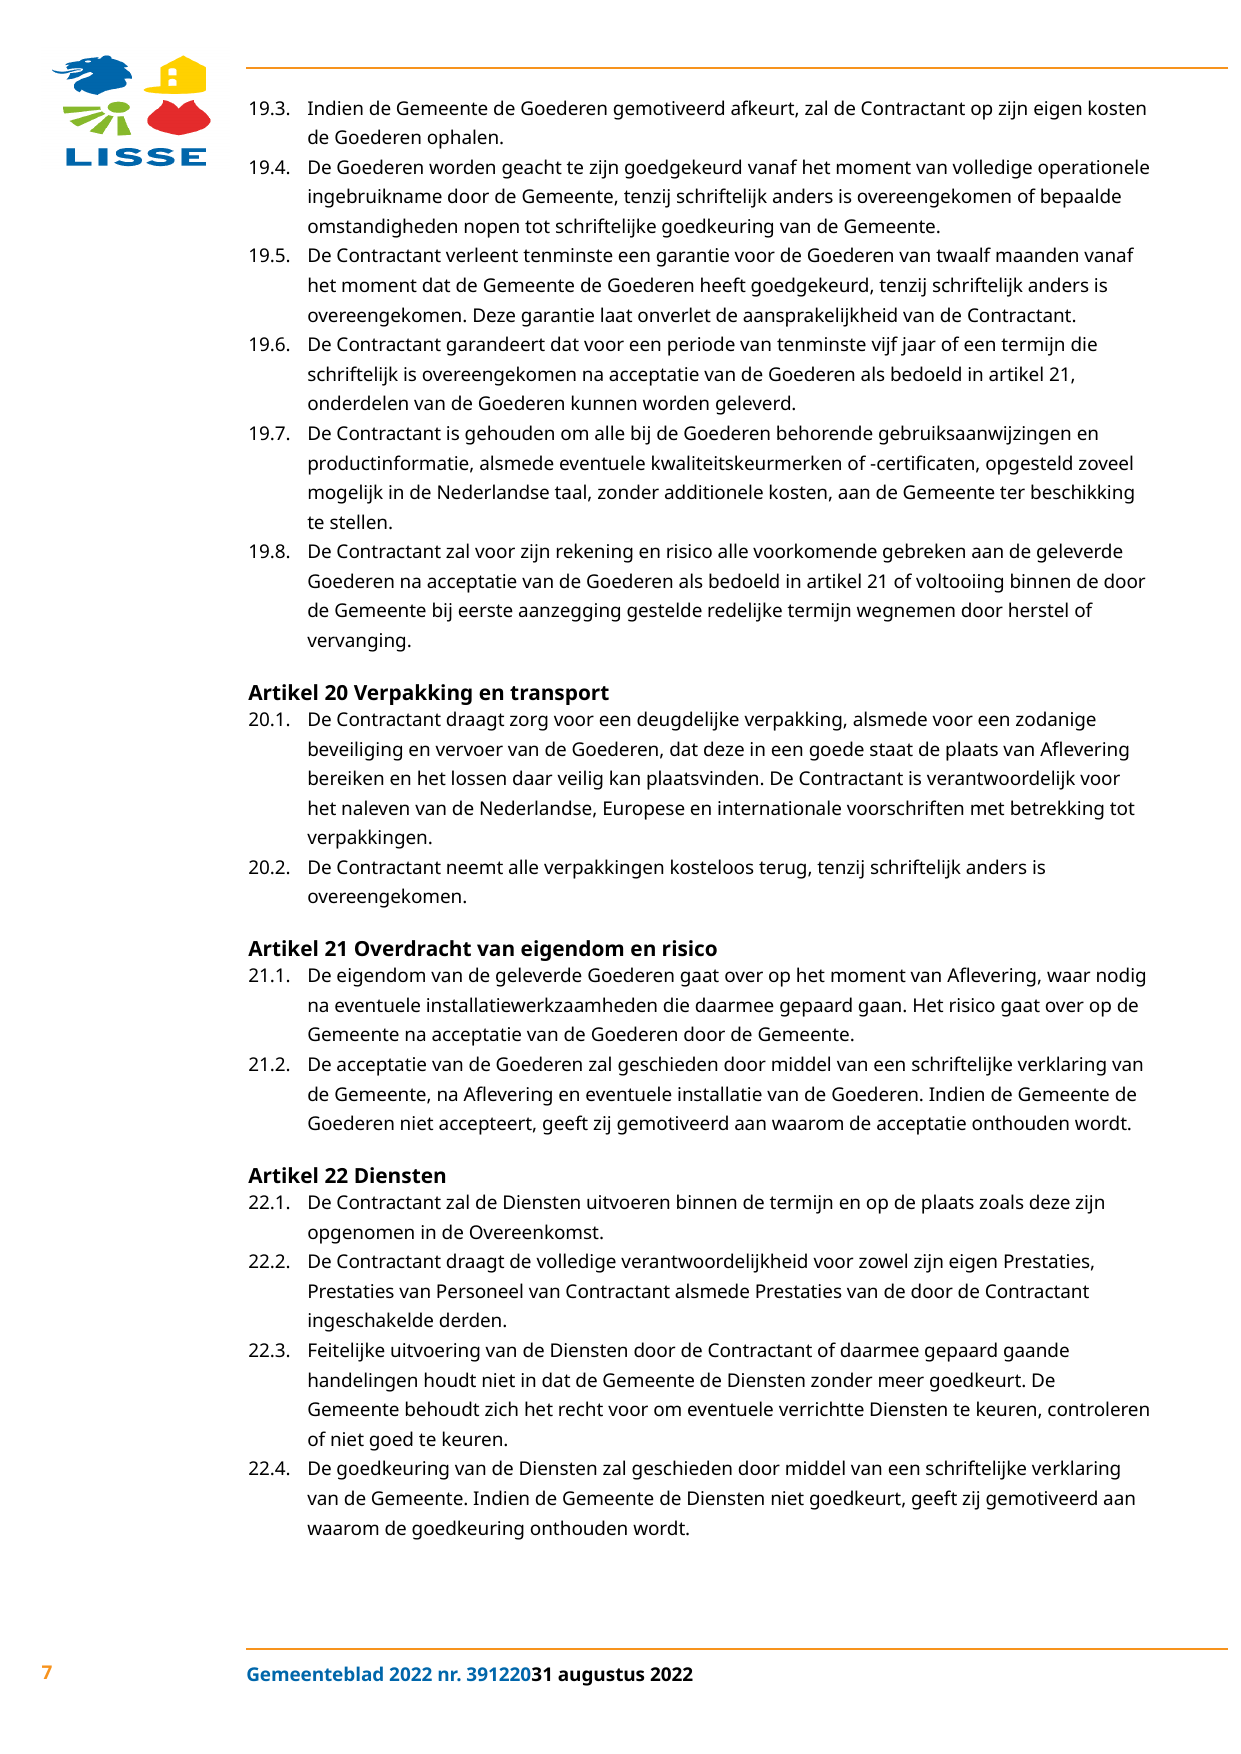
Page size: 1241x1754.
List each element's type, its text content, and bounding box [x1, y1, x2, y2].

list Indien de Gemeente de Goederen gemotiveerd afkeurt, zal de Contractant op zijn eigen kosten de Goederen ophalen. [248, 95, 1152, 150]
list De Goederen worden geacht te zijn goedgekeurd vanaf het moment van volledige operationele ingebruikname door de Gemeente, tenzij schriftelijk anders is overeengekomen of bepaalde omstandigheden nopen tot schriftelijke goedkeuring van de Gemeente. [248, 154, 1152, 239]
list De goedkeuring van de Diensten zal geschieden door middel van een schriftelijke verklaring van de Gemeente. Indien de Gemeente de Diensten niet goedkeurt, geeft zij gemotiveerd aan waarom de goedkeuring onthouden wordt. [248, 1456, 1152, 1540]
text Artikel 21 Overdracht van eigendom en risico [248, 934, 1152, 962]
list De Contractant garandeert dat voor een periode van tenminste vijf jaar of een termijn die schriftelijk is overeengekomen na acceptatie van de Goederen als bedoeld in artikel 21, onderdelen van de Goederen kunnen worden geleverd. [248, 331, 1152, 416]
list De Contractant zal voor zijn rekening en risico alle voorkomende gebreken aan de geleverde Goederen na acceptatie van de Goederen als bedoeld in artikel 21 of voltooiing binnen de door de Gemeente bij eerste aanzegging gestelde redelijke termijn wegnemen door herstel of vervanging. [248, 538, 1152, 653]
list De Contractant neemt alle verpakkingen kosteloos terug, tenzij schriftelijk anders is overeengekomen. [248, 854, 1152, 909]
text Artikel 20 Verpakking en transport [248, 678, 1152, 706]
picture [41, 47, 231, 172]
list De Contractant draagt de volledige verantwoordelijkheid voor zowel zijn eigen Prestaties, Prestaties van Personeel van Contractant alsmede Prestaties van de door de Contractant ingeschakelde derden. [248, 1248, 1152, 1333]
list Feitelijke uitvoering van de Diensten door de Contractant of daarmee gepaard gaande handelingen houdt niet in dat de Gemeente de Diensten zonder meer goedkeurt. De Gemeente behoudt zich het recht voor om eventuele verrichtte Diensten te keuren, controleren of niet goed te keuren. [248, 1337, 1152, 1452]
list De eigendom van de geleverde Goederen gaat over op het moment van Aflevering, waar nodig na eventuele installatiewerkzaamheden die daarmee gepaard gaan. Het risico gaat over op de Gemeente na acceptatie van de Goederen door de Gemeente. [248, 962, 1152, 1047]
list De acceptatie van de Goederen zal geschieden door middel van een schriftelijke verklaring van de Gemeente, na Aflevering en eventuele installatie van de Goederen. Indien de Gemeente de Goederen niet accepteert, geeft zij gemotiveerd aan waarom de acceptatie onthouden wordt. [248, 1051, 1152, 1136]
list De Contractant is gehouden om alle bij de Goederen behorende gebruiksaanwijzingen en productinformatie, alsmede eventuele kwaliteitskeurmerken of -certificaten, opgesteld zoveel mogelijk in de Nederlandse taal, zonder additionele kosten, aan de Gemeente ter beschikking te stellen. [248, 420, 1152, 535]
list De Contractant zal de Diensten uitvoeren binnen de termijn en op de plaats zoals deze zijn opgenomen in de Overeenkomst. [248, 1189, 1152, 1244]
list De Contractant verleent tenminste een garantie voor de Goederen van twaalf maanden vanaf het moment dat de Gemeente de Goederen heeft goedgekeurd, tenzij schriftelijk anders is overeengekomen. Deze garantie laat onverlet de aansprakelijkheid van de Contractant. [248, 243, 1152, 328]
list De Contractant draagt zorg voor een deugdelijke verpakking, alsmede voor een zodanige beveiliging en vervoer van de Goederen, dat deze in een goede staat de plaats van Aflevering bereiken en het lossen daar veilig kan plaatsvinden. De Contractant is verantwoordelijk voor het naleven van de Nederlandse, Europese en internationale voorschriften met betrekking tot verpakkingen. [248, 706, 1152, 850]
text Artikel 22 Diensten [248, 1161, 1152, 1189]
